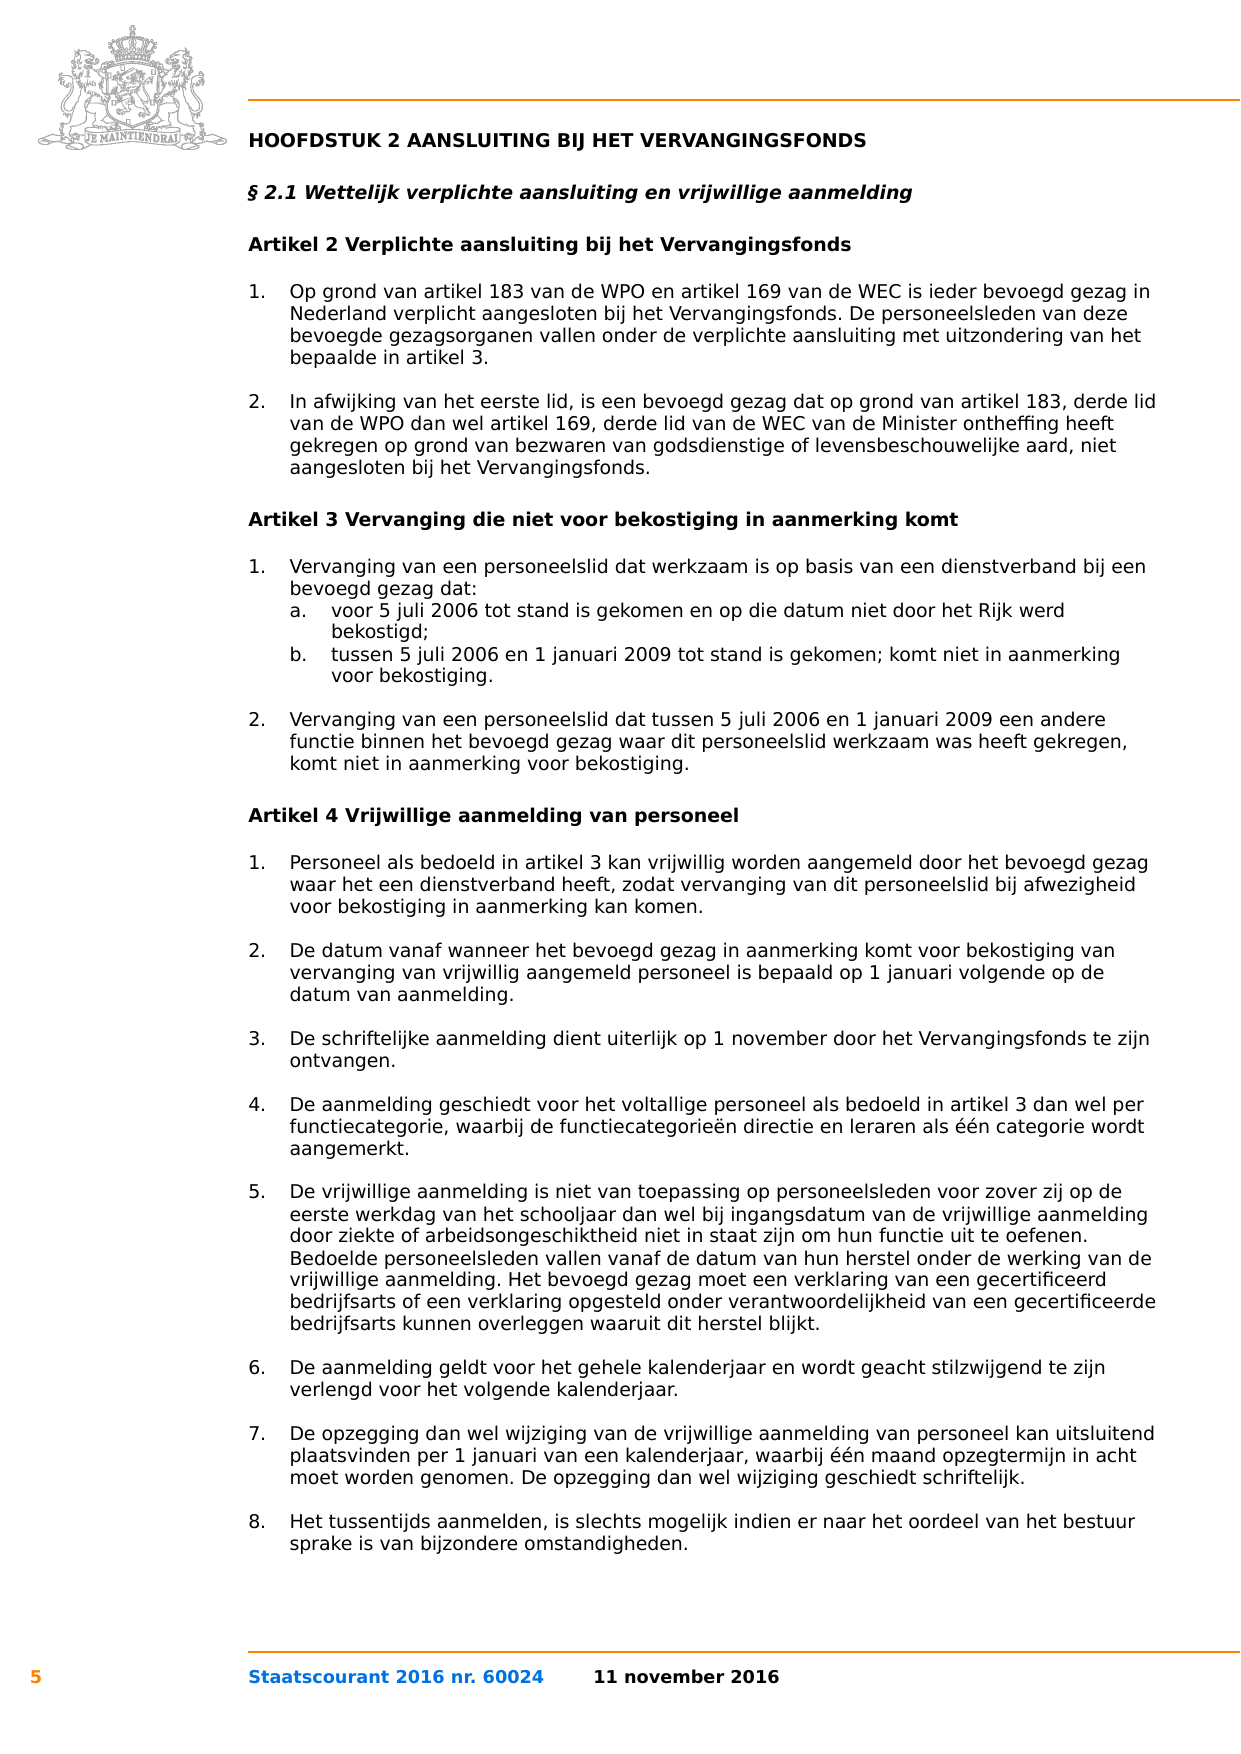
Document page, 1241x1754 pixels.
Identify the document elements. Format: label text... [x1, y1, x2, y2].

subtitle Artikel 4 Vrijwillige aanmelding van personeel [248, 805, 1163, 827]
text 8. Het tussentijds aanmelden, is slechts mogelijk indien er naar het oordeel van het bestuur sprake is van bijzondere omstandigheden. [248, 1511, 1163, 1555]
subtitle Artikel 2 Verplichte aansluiting bij het Vervangingsfonds [248, 234, 1163, 256]
text 4. De aanmelding geschiedt voor het voltallige personeel als bedoeld in artikel 3 dan wel per functiecategorie, waarbij de functiecategorieën directie en leraren als één categorie wordt aangemerkt. [248, 1094, 1163, 1159]
subtitle Artikel 3 Vervanging die niet voor bekostiging in aanmerking komt [248, 508, 1163, 531]
text a. voor 5 juli 2006 tot stand is gekomen en op die datum niet door het Rijk werd bekostigd; [289, 599, 1163, 643]
text 1. Op grond van artikel 183 van de WPO en artikel 169 van de WEC is ieder bevoegd gezag in Nederland verplicht aangesloten bij het Vervangingsfonds. De personeelsleden van deze bevoegde gezagsorganen vallen onder de verplichte aansluiting met uitzondering van het bepaalde in artikel 3. [248, 281, 1163, 369]
text 2. Vervanging van een personeelslid dat tussen 5 juli 2006 en 1 januari 2009 een andere functie binnen het bevoegd gezag waar dit personeelslid werkzaam was heeft gekregen, komt niet in aanmerking voor bekostiging. [248, 709, 1163, 775]
text b. tussen 5 juli 2006 en 1 januari 2009 tot stand is gekomen; komt niet in aanmerking voor bekostiging. [289, 643, 1163, 687]
picture [38, 25, 227, 150]
text 1. Personeel als bedoeld in artikel 3 kan vrijwillig worden aangemeld door het bevoegd gezag waar het een dienstverband heeft, zodat vervanging van dit personeelslid bij afwezigheid voor bekostiging in aanmerking kan komen. [248, 852, 1163, 918]
text 6. De aanmelding geldt voor het gehele kalenderjaar en wordt geacht stilzwijgend te zijn verlengd voor het volgende kalenderjaar. [248, 1357, 1163, 1401]
text 7. De opzegging dan wel wijziging van de vrijwillige aanmelding van personeel kan uitsluitend plaatsvinden per 1 januari van een kalenderjaar, waarbij één maand opzegtermijn in acht moet worden genomen. De opzegging dan wel wijziging geschiedt schriftelijk. [248, 1423, 1163, 1489]
text 3. De schriftelijke aanmelding dient uiterlijk op 1 november door het Vervangingsfonds te zijn ontvangen. [248, 1028, 1163, 1072]
subtitle § 2.1 Wettelijk verplichte aansluiting en vrijwillige aanmelding [248, 182, 1163, 204]
text 2. De datum vanaf wanneer het bevoegd gezag in aanmerking komt voor bekostiging van vervanging van vrijwillig aangemeld personeel is bepaald op 1 januari volgende op de datum van aanmelding. [248, 940, 1163, 1006]
subtitle HOOFDSTUK 2 AANSLUITING BIJ HET VERVANGINGSFONDS [248, 130, 1163, 152]
text 2. In afwijking van het eerste lid, is een bevoegd gezag dat op grond van artikel 183, derde lid van de WPO dan wel artikel 169, derde lid van de WEC van de Minister ontheffing heeft gekregen op grond van bezwaren van godsdienstige of levensbeschouwelijke aard, niet aangesloten bij het Vervangingsfonds. [248, 391, 1163, 478]
text 5. De vrijwillige aanmelding is niet van toepassing op personeelsleden voor zover zij op de eerste werkdag van het schooljaar dan wel bij ingangsdatum van de vrijwillige aanmelding door ziekte of arbeidsongeschiktheid niet in staat zijn om hun functie uit te oefenen. Bedoelde personeelsleden vallen vanaf de datum van hun herstel onder de werking van de vrijwillige aanmelding. Het bevoegd gezag moet een verklaring van een gecertificeerd bedrijfsarts of een verklaring opgesteld onder verantwoordelijkheid van een gecertificeerde bedrijfsarts kunnen overleggen waaruit dit herstel blijkt. [248, 1181, 1163, 1335]
text 1. Vervanging van een personeelslid dat werkzaam is op basis van een dienstverband bij een bevoegd gezag dat: [248, 556, 1163, 599]
